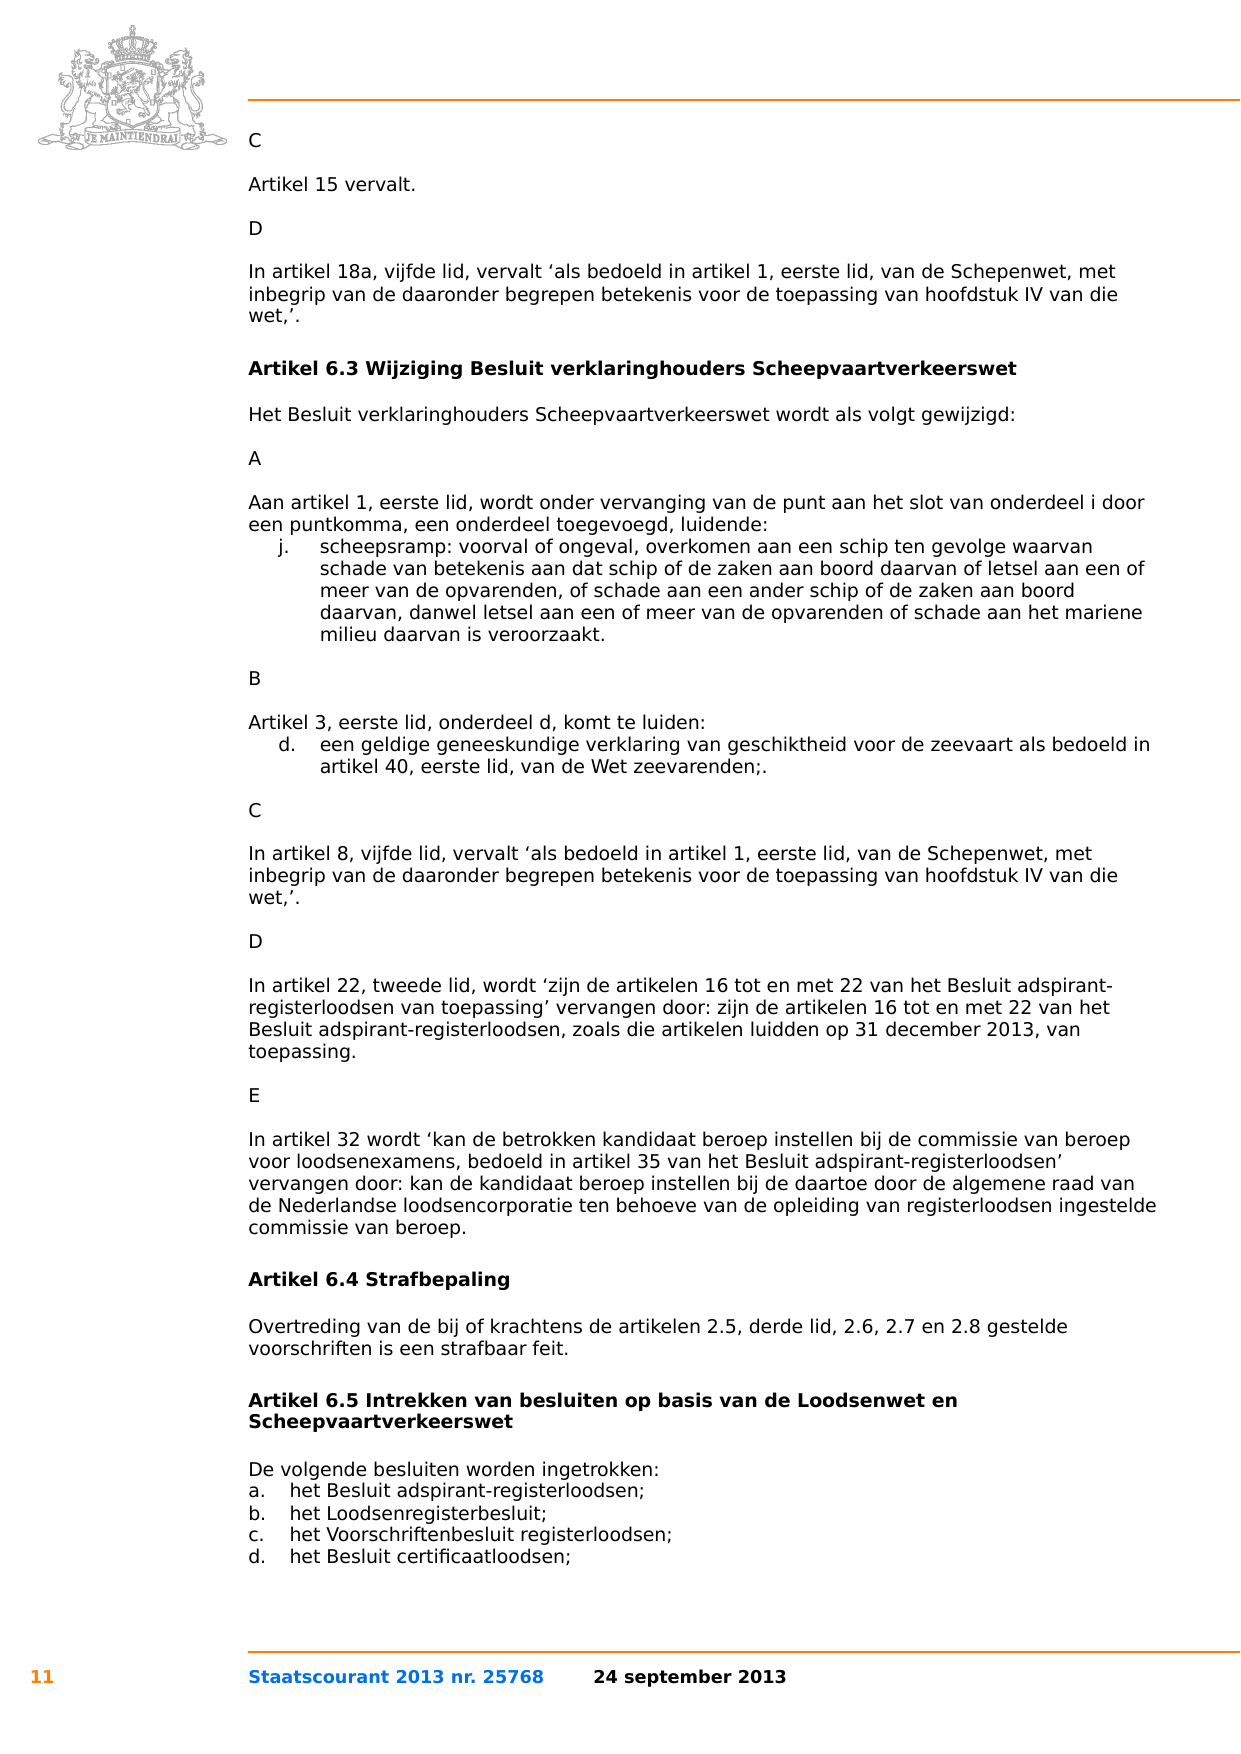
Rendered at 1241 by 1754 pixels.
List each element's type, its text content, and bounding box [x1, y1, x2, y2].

text In artikel 18a, vijfde lid, vervalt ‘als bedoeld in artikel 1, eerste lid, van de Schepenwet, met inbegrip van de daaronder begrepen betekenis voor de toepassing van hoofdstuk IV van die wet,’. [248, 261, 1163, 327]
text d. een geldige geneeskundige verklaring van geschiktheid voor de zeevaart als bedoeld in artikel 40, eerste lid, van de Wet zeevarenden;. [278, 734, 1163, 778]
text Artikel 15 vervalt. [248, 174, 1163, 196]
text In artikel 8, vijfde lid, vervalt ‘als bedoeld in artikel 1, eerste lid, van de Schepenwet, met inbegrip van de daaronder begrepen betekenis voor de toepassing van hoofdstuk IV van die wet,’. [248, 843, 1163, 909]
text a. het Besluit adspirant-registerloodsen; [248, 1480, 1163, 1502]
text D [248, 218, 1163, 239]
text b. het Loodsenregisterbesluit; [248, 1502, 1163, 1524]
text Het Besluit verklaringhouders Scheepvaartverkeerswet wordt als volgt gewijzigd: [248, 404, 1163, 426]
subtitle Artikel 6.3 Wijziging Besluit verklaringhouders Scheepvaartverkeerswet [248, 357, 1163, 379]
subtitle Artikel 6.5 Intrekken van besluiten op basis van de Loodsenwet en Scheepvaartverkeerswet [248, 1389, 1163, 1433]
text j. scheepsramp: voorval of ongeval, overkomen aan een schip ten gevolge waarvan schade van betekenis aan dat schip of de zaken aan boord daarvan of letsel aan een of meer van de opvarenden, of schade aan een ander schip of de zaken aan boord daarvan, danwel letsel aan een of meer van de opvarenden of schade aan het mariene milieu daarvan is veroorzaakt. [278, 536, 1163, 646]
text d. het Besluit certificaatloodsen; [248, 1546, 1163, 1568]
text B [248, 668, 1163, 690]
text Overtreding van de bij of krachtens de artikelen 2.5, derde lid, 2.6, 2.7 en 2.8 gestelde voorschriften is een strafbaar feit. [248, 1316, 1163, 1359]
text Artikel 3, eerste lid, onderdeel d, komt te luiden: [248, 712, 1163, 734]
picture [38, 25, 227, 150]
text A [248, 448, 1163, 470]
text Aan artikel 1, eerste lid, wordt onder vervanging van de punt aan het slot van onderdeel i door een puntkomma, een onderdeel toegevoegd, luidende: [248, 492, 1163, 536]
text De volgende besluiten worden ingetrokken: [248, 1458, 1163, 1480]
subtitle Artikel 6.4 Strafbepaling [248, 1268, 1163, 1291]
text C [248, 799, 1163, 821]
text In artikel 32 wordt ‘kan de betrokken kandidaat beroep instellen bij de commissie van beroep voor loodsenexamens, bedoeld in artikel 35 van het Besluit adspirant-registerloodsen’ vervangen door: kan de kandidaat beroep instellen bij de daartoe door de algemene raad van de Nederlandse loodsencorporatie ten behoeve van de opleiding van registerloodsen ingestelde commissie van beroep. [248, 1129, 1163, 1238]
text In artikel 22, tweede lid, wordt ‘zijn de artikelen 16 tot en met 22 van het Besluit adspirant-registerloodsen van toepassing’ vervangen door: zijn de artikelen 16 tot en met 22 van het Besluit adspirant-registerloodsen, zoals die artikelen luidden op 31 december 2013, van toepassing. [248, 975, 1163, 1063]
text E [248, 1085, 1163, 1107]
text D [248, 931, 1163, 953]
text C [248, 130, 1163, 152]
text c. het Voorschriftenbesluit registerloodsen; [248, 1524, 1163, 1546]
